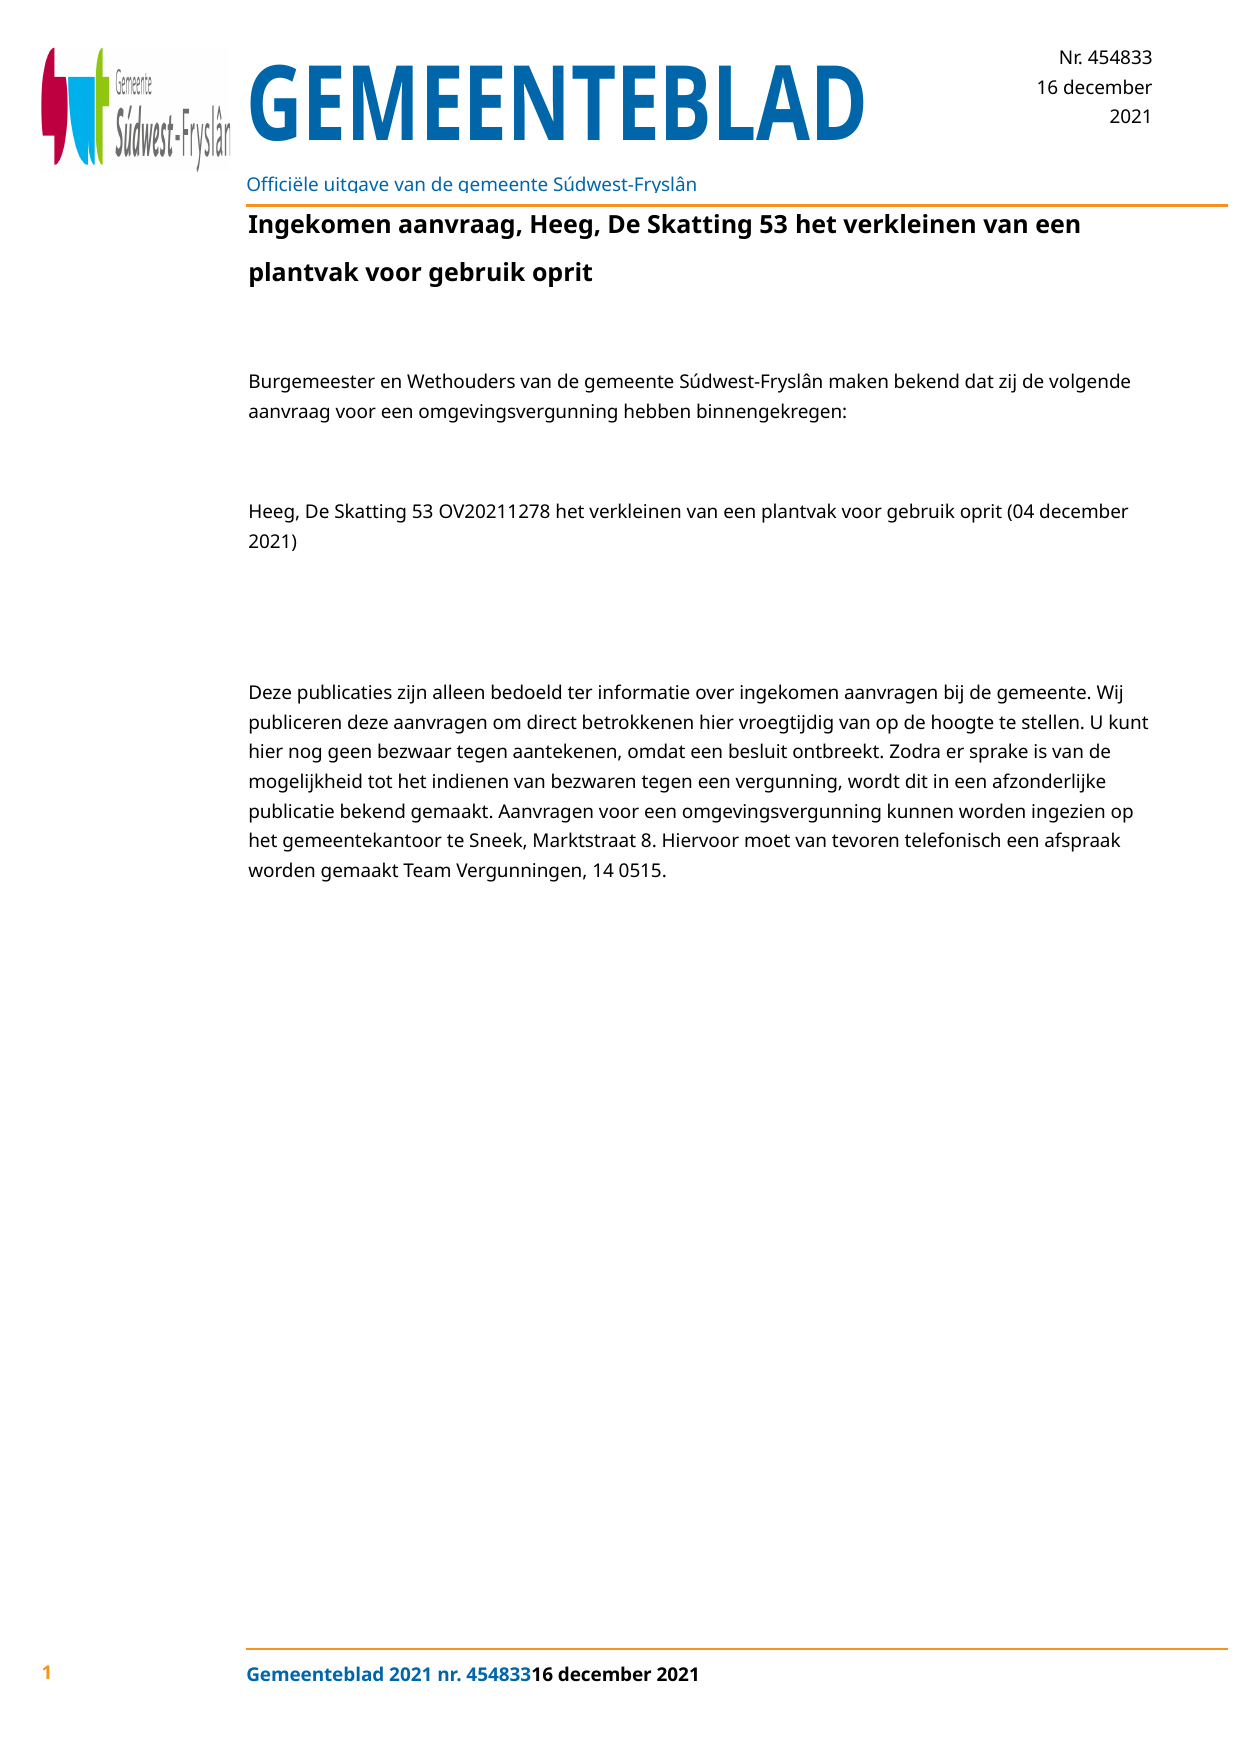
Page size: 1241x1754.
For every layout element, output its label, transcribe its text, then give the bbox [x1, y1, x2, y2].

text Deze publicaties zijn alleen bedoeld ter informatie over ingekomen aanvragen bij de gemeente. Wij publiceren deze aanvragen om direct betrokkenen hier vroegtijdig van op de hoogte te stellen. U kunt hier nog geen bezwaar tegen aantekenen, omdat een besluit ontbreekt. Zodra er sprake is van de mogelijkheid tot het indienen van bezwaren tegen een vergunning, wordt dit in een afzonderlijke publicatie bekend gemaakt. Aanvragen voor een omgevingsvergunning kunnen worden ingezien op het gemeentekantoor te Sneek, Marktstraat 8. Hiervoor moet van tevoren telefonisch een afspraak worden gemaakt Team Vergunningen, 14 0515. [248, 679, 1152, 883]
picture [41, 47, 231, 172]
text Burgemeester en Wethouders van de gemeente Súdwest-Fryslân maken bekend dat zij de volgende aanvraag voor een omgevingsvergunning hebben binnengekregen: [248, 368, 1152, 424]
text Heeg, De Skatting 53 OV20211278 het verkleinen van een plantvak voor gebruik oprit (04 december 2021) [248, 499, 1152, 554]
text Ingekomen aanvraag, Heeg, De Skatting 53 het verkleinen van een plantvak voor gebruik oprit [248, 207, 1152, 288]
